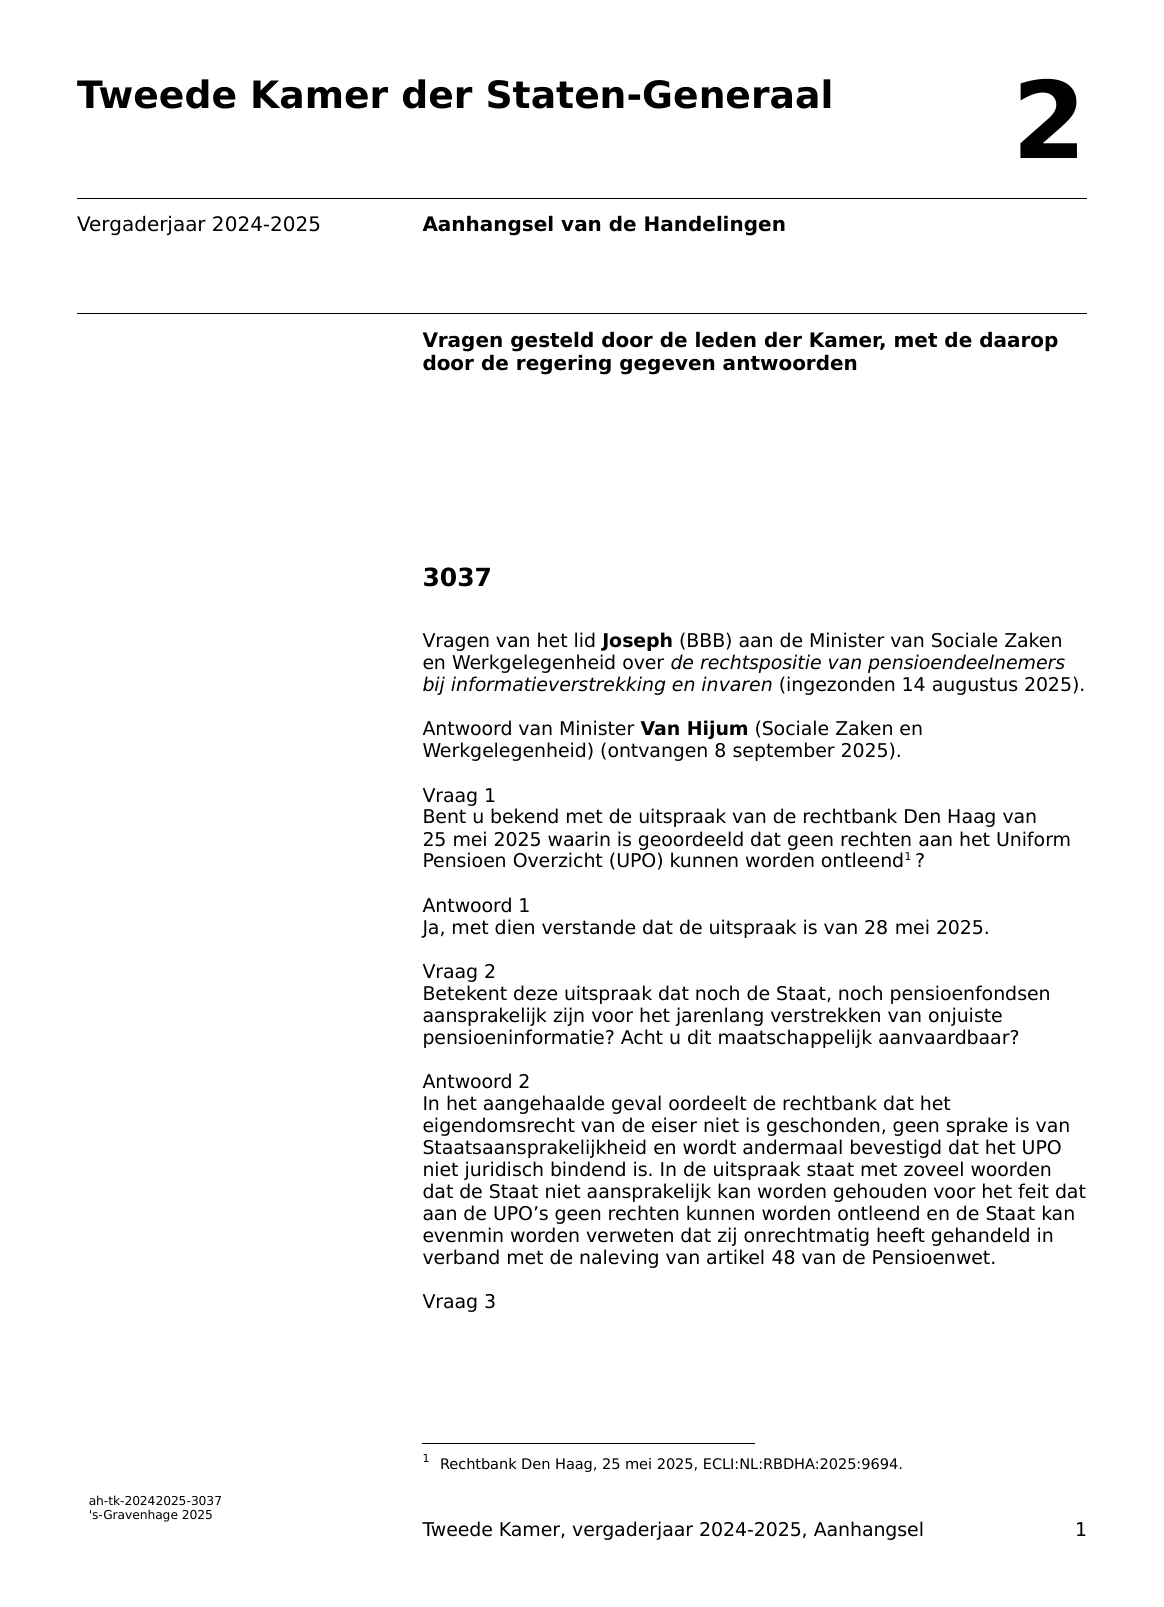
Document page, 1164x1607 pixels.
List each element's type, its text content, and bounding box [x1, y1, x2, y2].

table_header Tweede Kamer der Staten-Generaal [77, 59, 886, 198]
text Vraag 3 [422, 1291, 1087, 1313]
text Vraag 2 [422, 961, 1087, 983]
text Betekent deze uitspraak dat noch de Staat, noch pensioenfondsen aansprakelijk zijn voor het jarenlang verstrekken van onjuiste pensioeninformatie? Acht u dit maatschappelijk aanvaardbaar? [422, 983, 1087, 1049]
table_cell Aanhangsel van de Handelingen [422, 199, 1087, 313]
text 's-Gravenhage 2025 [88, 1508, 323, 1522]
text ah-tk-20242025-3037 [88, 1494, 323, 1508]
text Rechtbank Den Haag, 25 mei 2025, ECLI:NL:RBDHA:2025:9694. [422, 1452, 1087, 1474]
text Vragen van het lid Joseph (BBB) aan de Minister van Sociale Zaken en Werkgelegenheid over de rechtspositie van pensioendeelnemers bij informatieverstrekking en invaren (ingezonden 14 augustus 2025). [422, 630, 1087, 696]
text Antwoord 2 [422, 1071, 1087, 1093]
text In het aangehaalde geval oordeelt de rechtbank dat het eigendomsrecht van de eiser niet is geschonden, geen sprake is van Staatsaansprakelijkheid en wordt andermaal bevestigd dat het UPO niet juridisch bindend is. In de uitspraak staat met zoveel woorden dat de Staat niet aansprakelijk kan worden gehouden voor het feit dat aan de UPO’s geen rechten kunnen worden ontleend en de Staat kan evenmin worden verweten dat zij onrechtmatig heeft gehandeld in verband met de naleving van artikel 48 van de Pensioenwet. [422, 1093, 1087, 1269]
text Antwoord van Minister Van Hijum (Sociale Zaken en Werkgelegenheid) (ontvangen 8 september 2025). [422, 718, 1087, 762]
table_cell [77, 314, 422, 375]
text 3037 [422, 563, 1087, 592]
table_cell Vragen gesteld door de leden der Kamer, met de daarop door de regering gegeven antwoorden [422, 314, 1087, 375]
text Bent u bekend met de uitspraak van de rechtbank Den Haag van 25 mei 2025 waarin is geoordeeld dat geen rechten aan het Uniform Pensioen Overzicht (UPO) kunnen worden ontleend? [422, 806, 1087, 872]
text Ja, met dien verstande dat de uitspraak is van 28 mei 2025. [422, 917, 1087, 938]
text Vraag 1 [422, 784, 1087, 806]
text Antwoord 1 [422, 894, 1087, 917]
table_header 2 [886, 59, 1087, 198]
table_cell Vergaderjaar 2024-2025 [77, 199, 422, 313]
